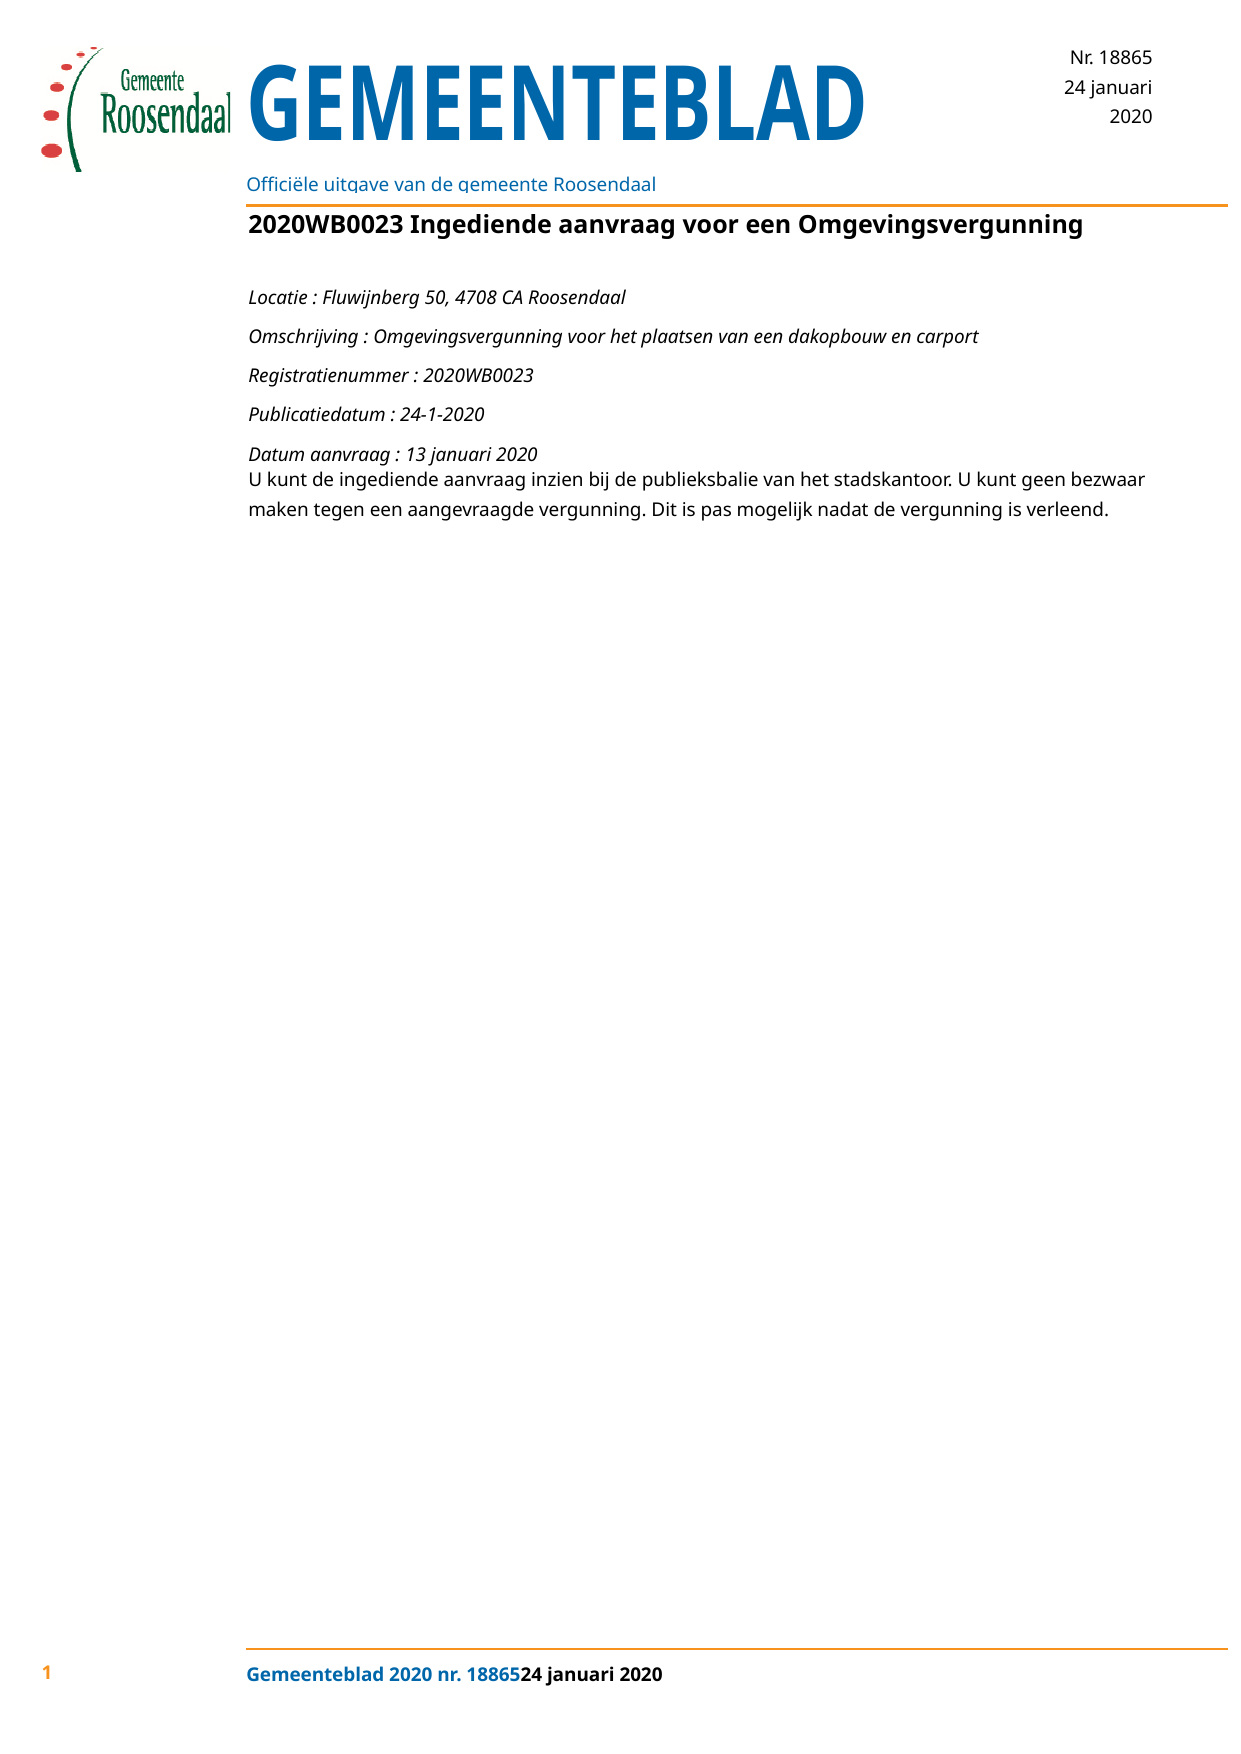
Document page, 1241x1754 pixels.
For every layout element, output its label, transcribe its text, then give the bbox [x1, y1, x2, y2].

text Datum aanvraag : 13 januari 2020 [248, 441, 1152, 467]
text Locatie : Fluwijnberg 50, 4708 CA Roosendaal [248, 284, 1152, 309]
text Omschrijving : Omgevingsvergunning voor het plaatsen van een dakopbouw en carport [248, 323, 1152, 349]
text 2020WB0023 Ingediende aanvraag voor een Omgevingsvergunning [248, 207, 1152, 241]
text Publicatiedatum : 24-1-2020 [248, 402, 1152, 427]
text U kunt de ingediende aanvraag inzien bij de publieksbalie van het stadskantoor. U kunt geen bezwaar maken tegen een aangevraagde vergunning. Dit is pas mogelijk nadat de vergunning is verleend. [248, 467, 1152, 522]
picture [41, 47, 231, 172]
text Registratienummer : 2020WB0023 [248, 362, 1152, 388]
